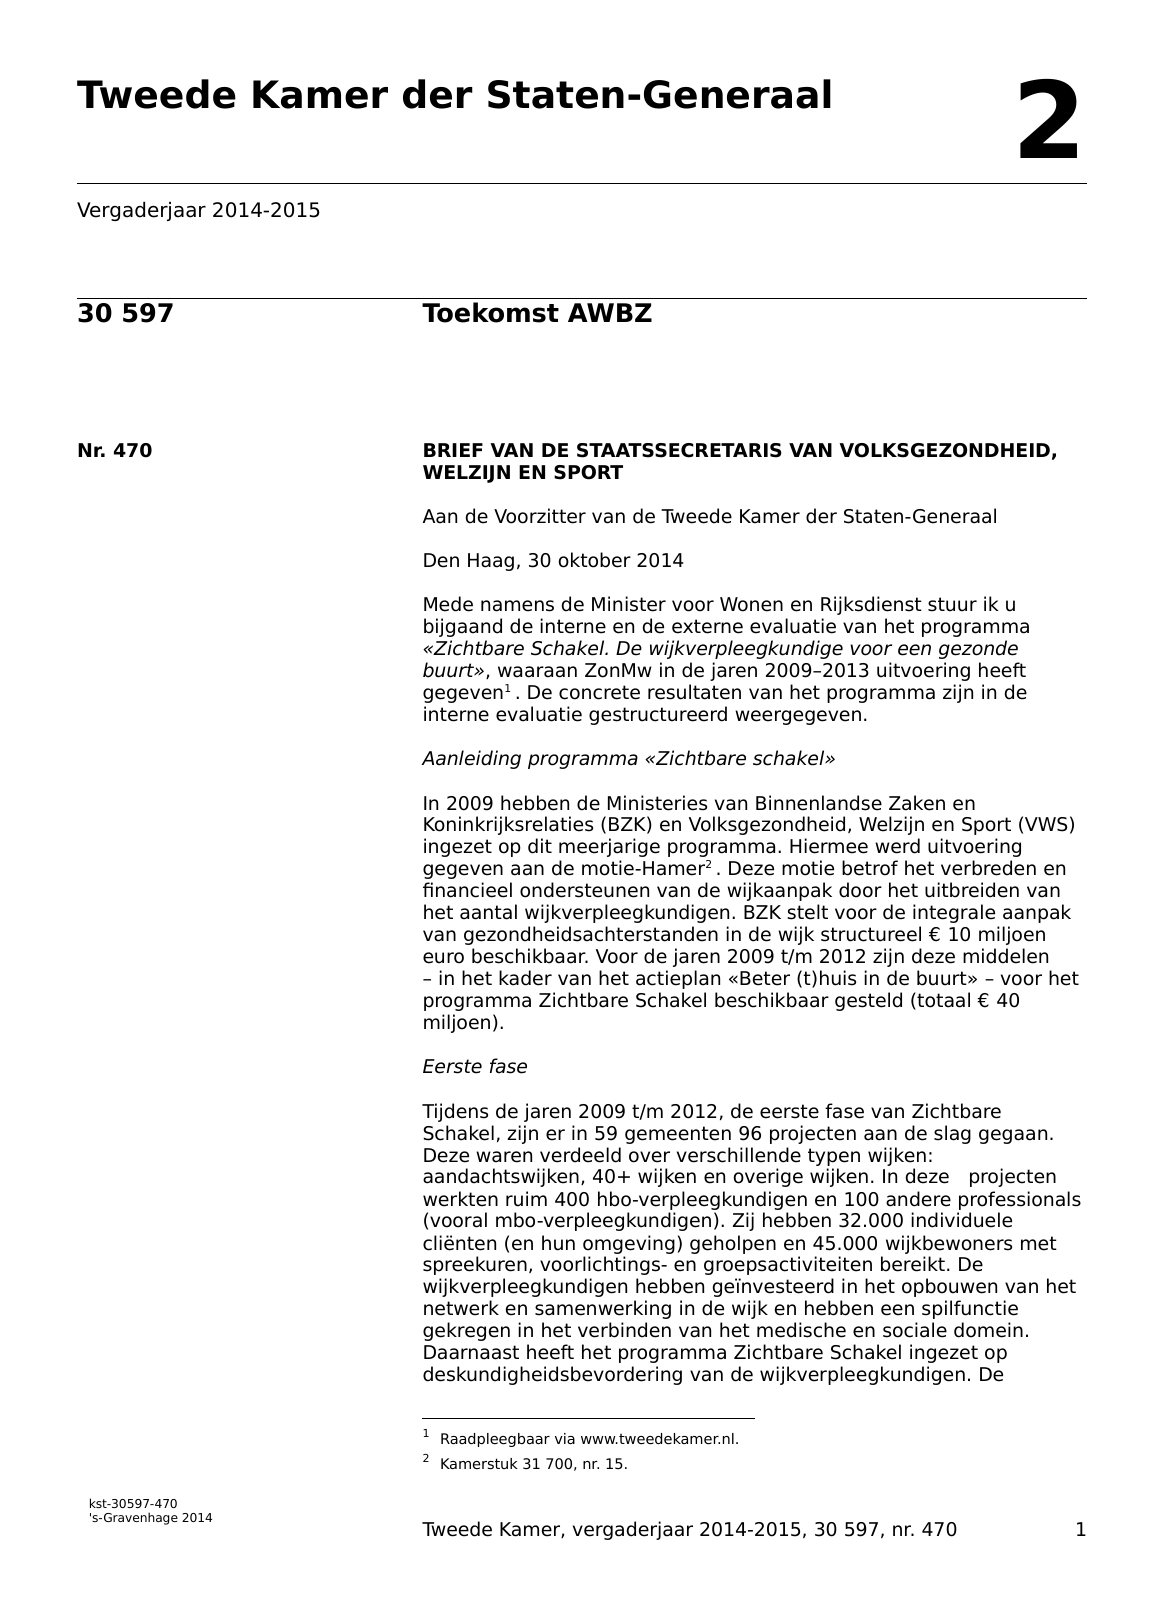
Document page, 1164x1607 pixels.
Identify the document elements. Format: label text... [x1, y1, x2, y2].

subtitle Aanleiding programma «Zichtbare schakel» [422, 748, 1087, 770]
text Den Haag, 30 oktober 2014 [422, 550, 1087, 572]
table_header 2 [886, 59, 1087, 183]
table_cell Vergaderjaar 2014-2015 [77, 184, 1087, 298]
text Kamerstuk 31 700, nr. 15. [422, 1452, 1087, 1474]
subtitle Eerste fase [422, 1056, 1087, 1078]
text Raadpleegbaar via www.tweedekamer.nl. [422, 1427, 1087, 1449]
text 's-Gravenhage 2014 [88, 1511, 323, 1525]
text kst-30597-470 [88, 1497, 323, 1511]
text In 2009 hebben de Ministeries van Binnenlandse Zaken en Koninkrijksrelaties (BZK) en Volksgezondheid, Welzijn en Sport (VWS) ingezet op dit meerjarige programma. Hiermee werd uitvoering gegeven aan de motie-Hamer. Deze motie betrof het verbreden en financieel ondersteunen van de wijkaanpak door het uitbreiden van het aantal wijkverpleegkundigen. BZK stelt voor de integrale aanpak van gezondheidsachterstanden in de wijk structureel € 10 miljoen euro beschikbaar. Voor de jaren 2009 t/m 2012 zijn deze middelen – in het kader van het actieplan «Beter (t)huis in de buurt» – voor het programma Zichtbare Schakel beschikbaar gesteld (totaal € 40 miljoen). [422, 792, 1087, 1034]
text Aan de Voorzitter van de Tweede Kamer der Staten-Generaal [422, 506, 1087, 528]
subtitle 30 597 Toekomst AWBZ [77, 299, 1087, 329]
subtitle Nr. 470 BRIEF VAN DE STAATSSECRETARIS VAN VOLKSGEZONDHEID, WELZIJN EN SPORT [77, 440, 1087, 484]
text Tijdens de jaren 2009 t/m 2012, de eerste fase van Zichtbare Schakel, zijn er in 59 gemeenten 96 projecten aan de slag gegaan. Deze waren verdeeld over verschillende typen wijken: aandachtswijken, 40+ wijken en overige wijken. In deze projecten werkten ruim 400 hbo-verpleegkundigen en 100 andere professionals (vooral mbo-verpleegkundigen). Zij hebben 32.000 individuele cliënten (en hun omgeving) geholpen en 45.000 wijkbewoners met spreekuren, voorlichtings- en groepsactiviteiten bereikt. De wijkverpleegkundigen hebben geïnvesteerd in het opbouwen van het netwerk en samenwerking in de wijk en hebben een spilfunctie gekregen in het verbinden van het medische en sociale domein. Daarnaast heeft het programma Zichtbare Schakel ingezet op deskundigheidsbevordering van de wijkverpleegkundigen. De [422, 1101, 1087, 1386]
table_header Tweede Kamer der Staten-Generaal [77, 59, 886, 183]
text Mede namens de Minister voor Wonen en Rijksdienst stuur ik u bijgaand de interne en de externe evaluatie van het programma «Zichtbare Schakel. De wijkverpleegkundige voor een gezonde buurt», waaraan ZonMw in de jaren 2009–2013 uitvoering heeft gegeven. De concrete resultaten van het programma zijn in de interne evaluatie gestructureerd weergegeven. [422, 594, 1087, 726]
